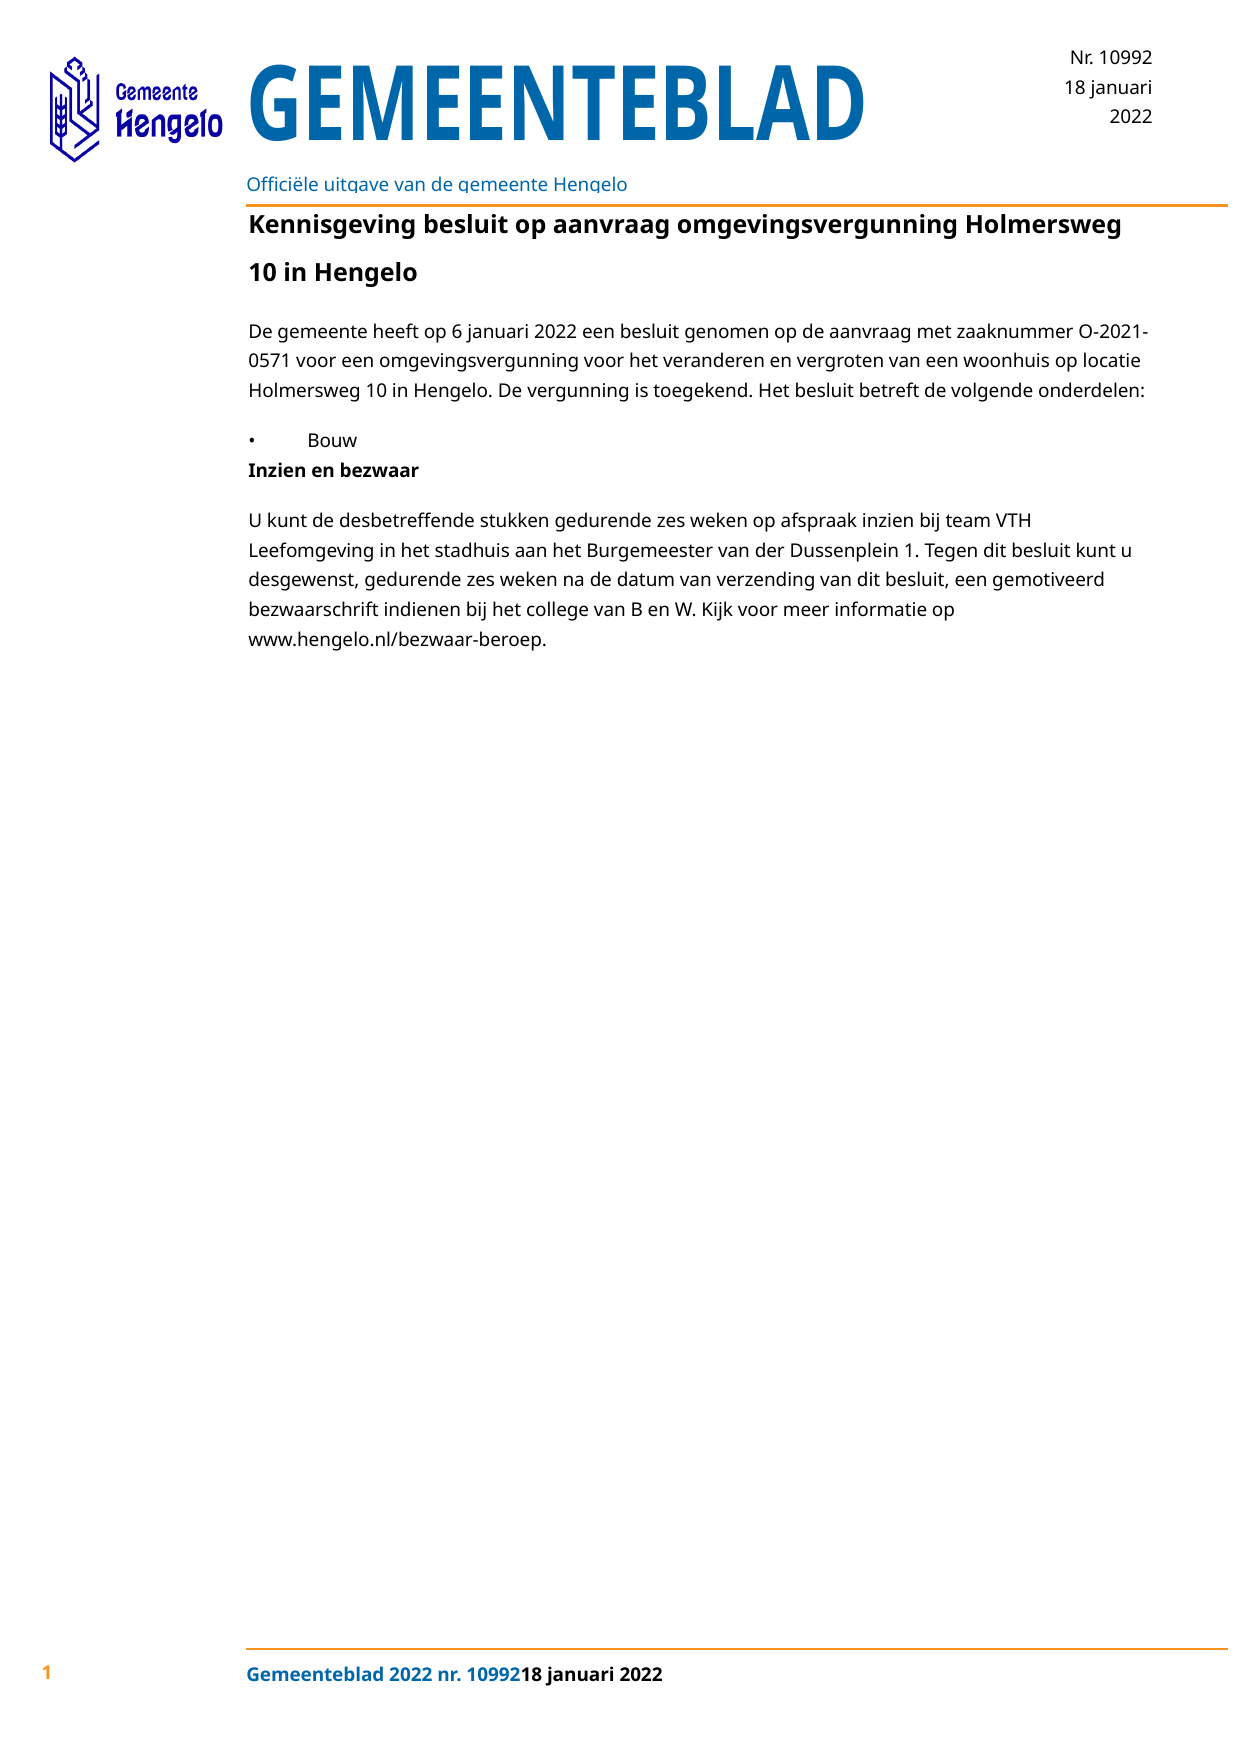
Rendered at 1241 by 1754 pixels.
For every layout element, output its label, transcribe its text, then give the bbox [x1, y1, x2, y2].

list Bouw [248, 427, 1152, 453]
picture [41, 47, 231, 172]
text U kunt de desbetreffende stukken gedurende zes weken op afspraak inzien bij team VTH Leefomgeving in het stadhuis aan het Burgemeester van der Dussenplein 1. Tegen dit besluit kunt u desgewenst, gedurende zes weken na de datum van verzending van dit besluit, een gemotiveerd bezwaarschrift indienen bij het college van B en W. Kijk voor meer informatie op www.hengelo.nl/bezwaar-beroep. [248, 507, 1152, 652]
text Inzien en bezwaar [248, 457, 1152, 483]
text Kennisgeving besluit op aanvraag omgevingsvergunning Holmersweg 10 in Hengelo [248, 207, 1152, 288]
text De gemeente heeft op 6 januari 2022 een besluit genomen op de aanvraag met zaaknummer O-2021-0571 voor een omgevingsvergunning voor het veranderen en vergroten van een woonhuis op locatie Holmersweg 10 in Hengelo. De vergunning is toegekend. Het besluit betreft de volgende onderdelen: [248, 318, 1152, 403]
